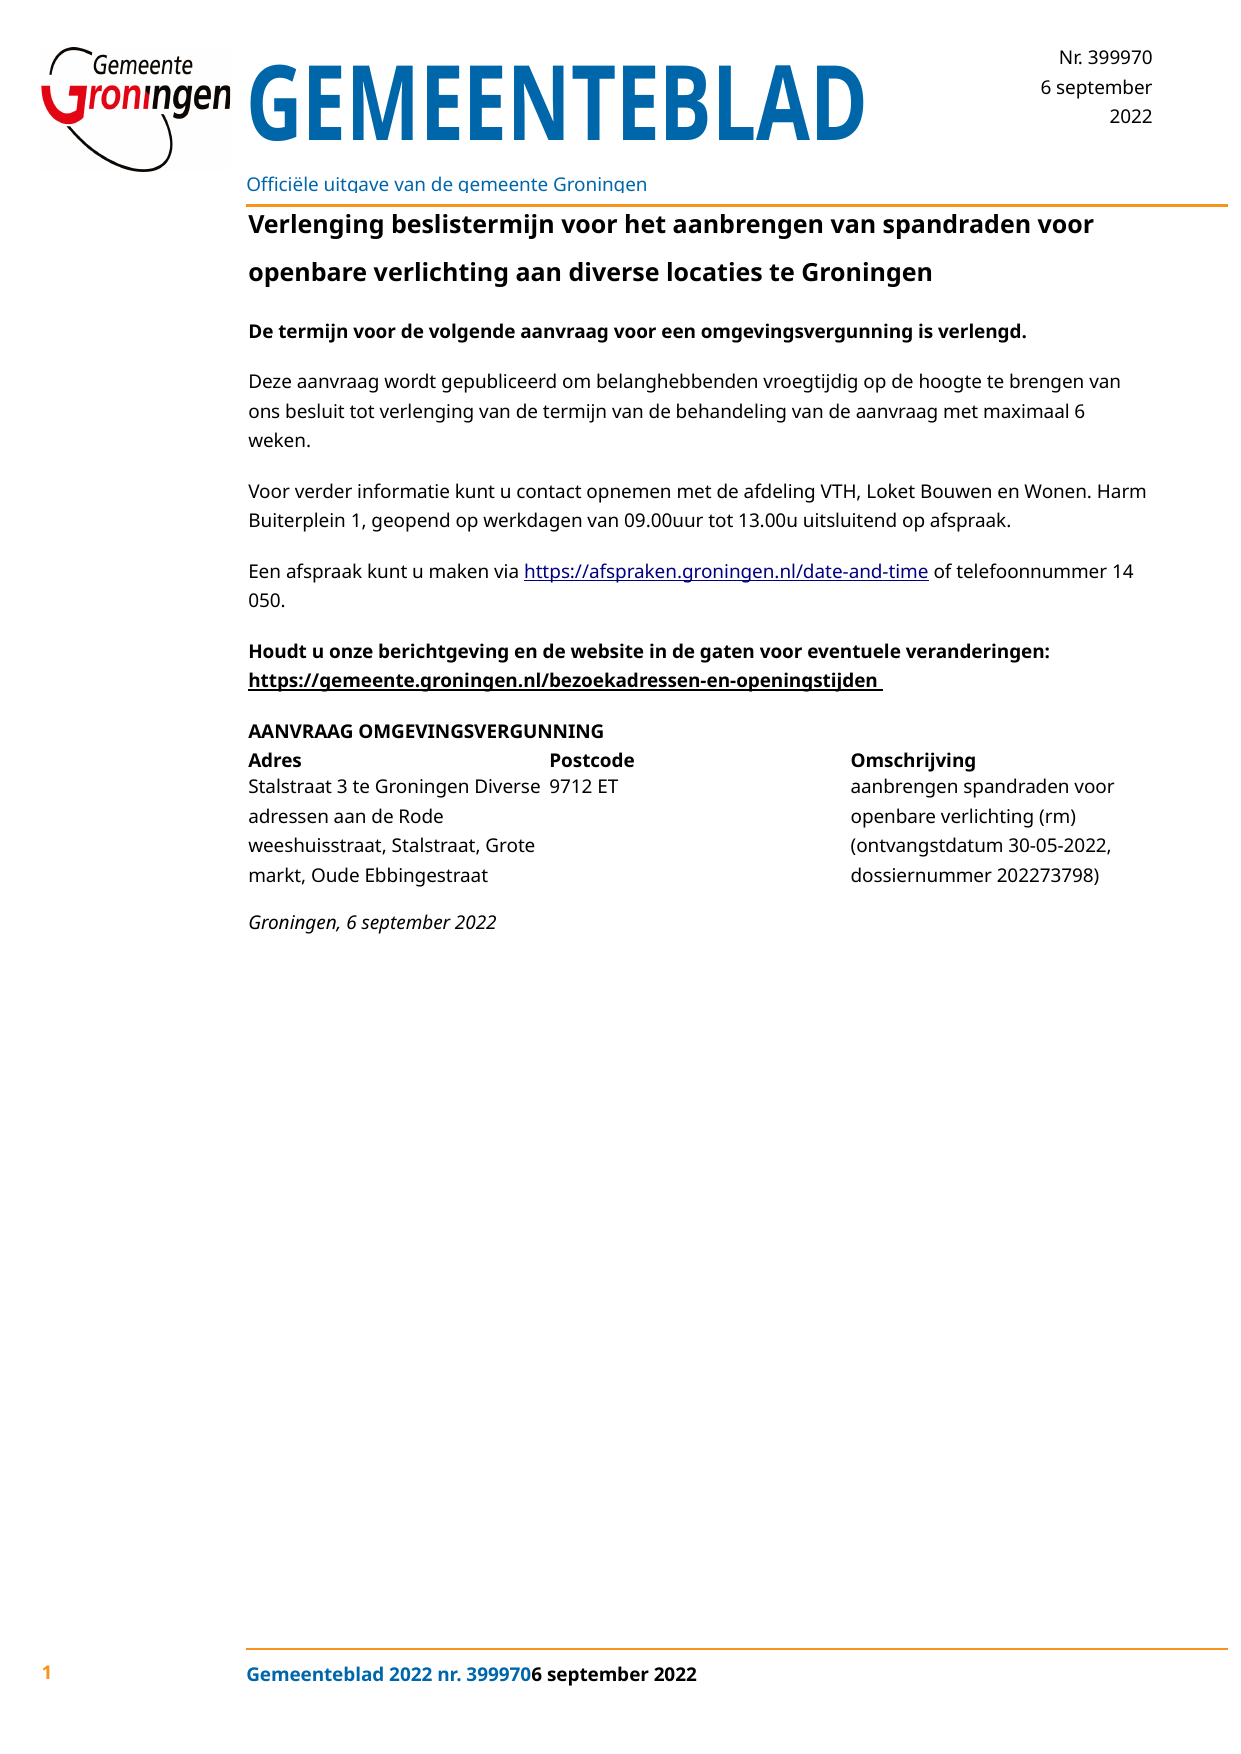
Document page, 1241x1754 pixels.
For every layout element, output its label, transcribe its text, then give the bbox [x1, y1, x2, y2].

table_header Omschrijving [850, 748, 1152, 773]
table_cell Stalstraat 3 te Groningen Diverse adressen aan de Rode weeshuisstraat, Stalstraat, Grote markt, Oude Ebbingestraat [248, 773, 549, 888]
text AANVRAAG OMGEVINGSVERGUNNING [248, 718, 1152, 744]
table_header Adres [248, 748, 549, 773]
text Groningen, 6 september 2022 [248, 909, 1152, 935]
text Deze aanvraag wordt gepubliceerd om belanghebbenden vroegtijdig op de hoogte te brengen van ons besluit tot verlenging van de termijn van de behandeling van de aanvraag met maximaal 6 weken. [248, 368, 1152, 453]
table_cell aanbrengen spandraden voor openbare verlichting (rm) (ontvangstdatum 30-05-2022, dossiernummer 202273798) [850, 773, 1152, 888]
text Een afspraak kunt u maken via https://afspraken.groningen.nl/date-and-time of telefoonnummer 14 050. [248, 558, 1152, 613]
table_header Postcode [549, 748, 850, 773]
table_cell 9712 ET [549, 773, 850, 888]
text Voor verder informatie kunt u contact opnemen met de afdeling VTH, Loket Bouwen en Wonen. Harm Buiterplein 1, geopend op werkdagen van 09.00uur tot 13.00u uitsluitend op afspraak. [248, 478, 1152, 533]
text Verlenging beslistermijn voor het aanbrengen van spandraden voor openbare verlichting aan diverse locaties te Groningen [248, 207, 1152, 288]
picture [41, 47, 231, 172]
text Houdt u onze berichtgeving en de website in de gaten voor eventuele veranderingen: https://gemeente.groningen.nl/bezoekadressen-en-openingstijden [248, 638, 1152, 693]
text De termijn voor de volgende aanvraag voor een omgevingsvergunning is verlengd. [248, 318, 1152, 344]
